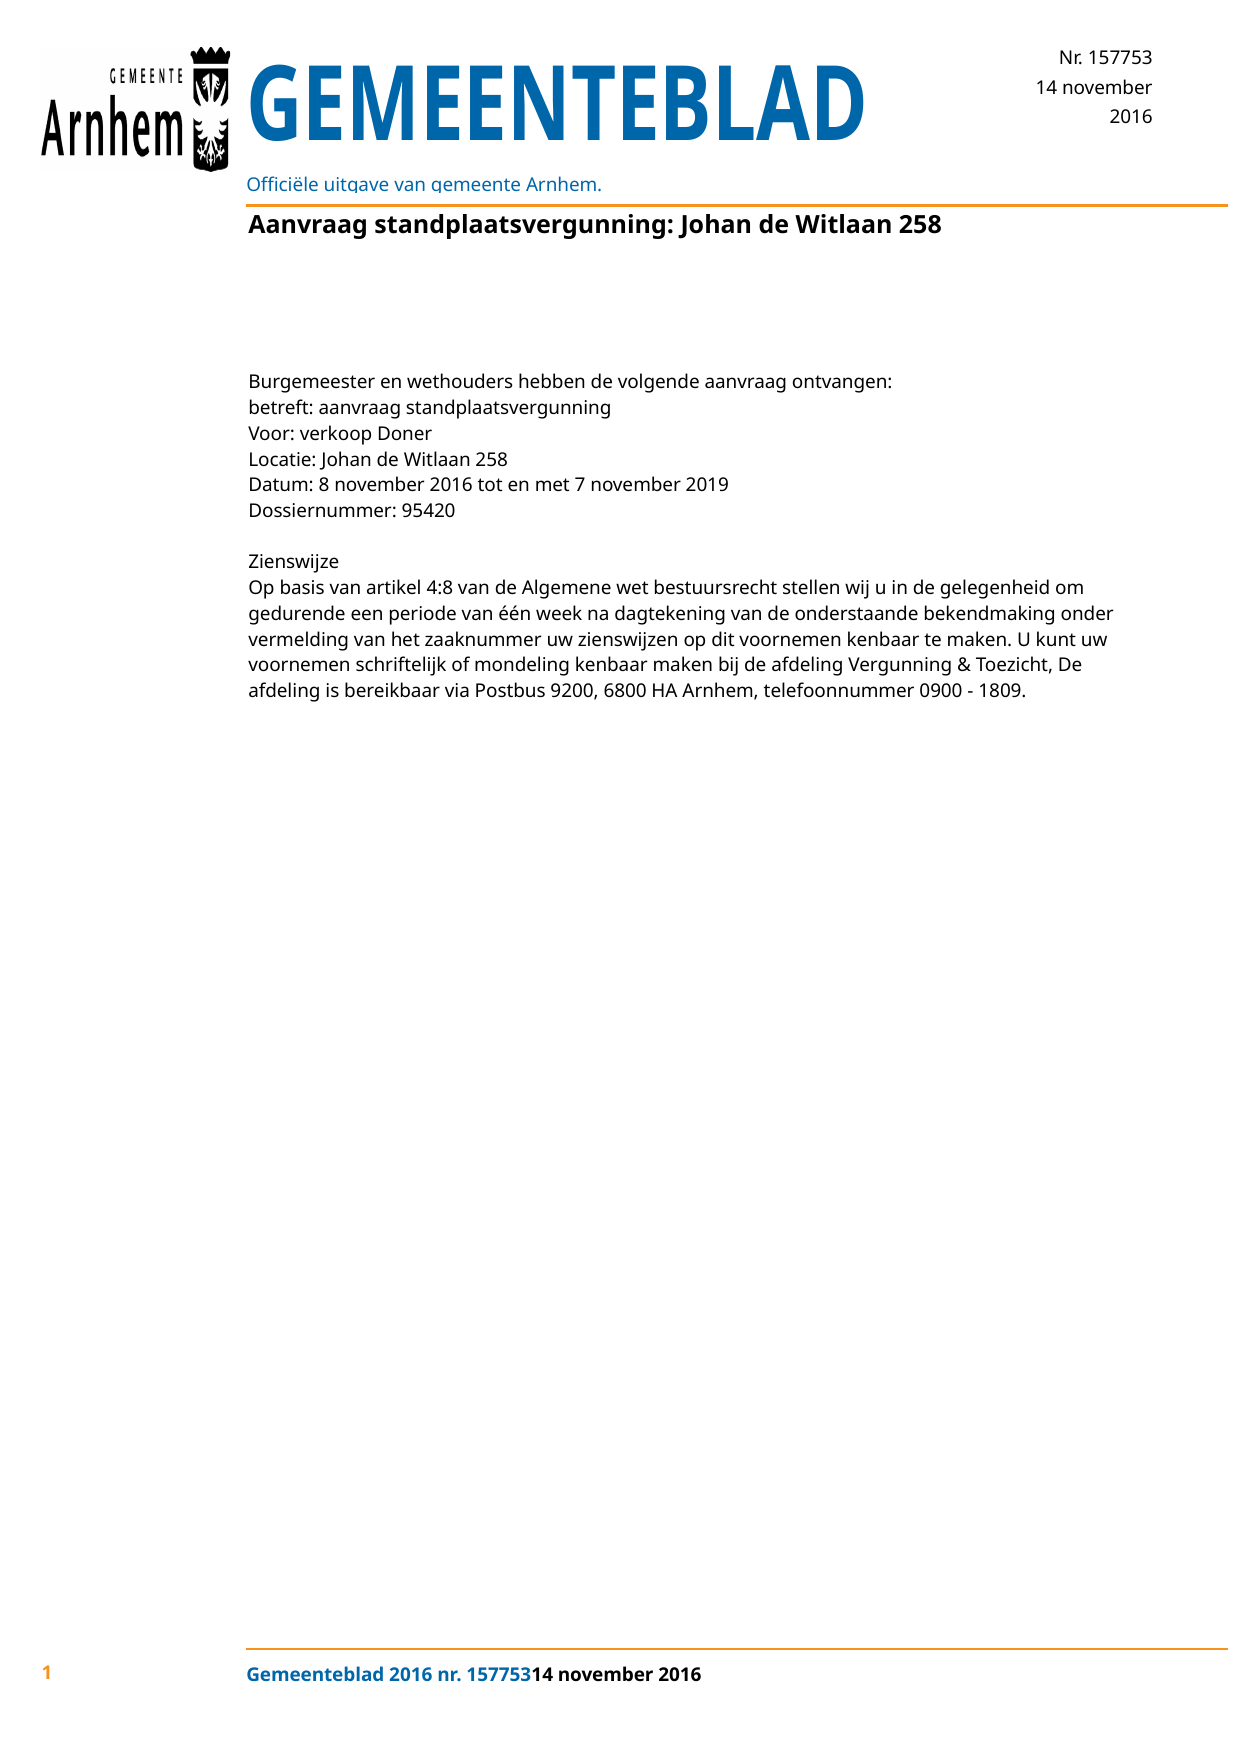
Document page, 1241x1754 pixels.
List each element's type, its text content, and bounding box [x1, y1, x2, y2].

picture [41, 47, 231, 172]
text Op basis van artikel 4:8 van de Algemene wet bestuursrecht stellen wij u in de gelegenheid om gedurende een periode van één week na dagtekening van de onderstaande bekendmaking onder vermelding van het zaaknummer uw zienswijzen op dit voornemen kenbaar te maken. U kunt uw voornemen schriftelijk of mondeling kenbaar maken bij de afdeling Vergunning & Toezicht, De afdeling is bereikbaar via Postbus 9200, 6800 HA Arnhem, telefoonnummer 0900 - 1809. [248, 574, 1152, 703]
text Aanvraag standplaatsvergunning: Johan de Witlaan 258 [248, 207, 1152, 241]
text Dossiernummer: 95420 [248, 497, 1152, 523]
text betreft: aanvraag standplaatsvergunning [248, 394, 1152, 420]
text Locatie: Johan de Witlaan 258 [248, 446, 1152, 471]
text Datum: 8 november 2016 tot en met 7 november 2019 [248, 471, 1152, 497]
text Burgemeester en wethouders hebben de volgende aanvraag ontvangen: [248, 368, 1152, 394]
text Voor: verkoop Doner [248, 420, 1152, 446]
text Zienswijze [248, 549, 1152, 574]
